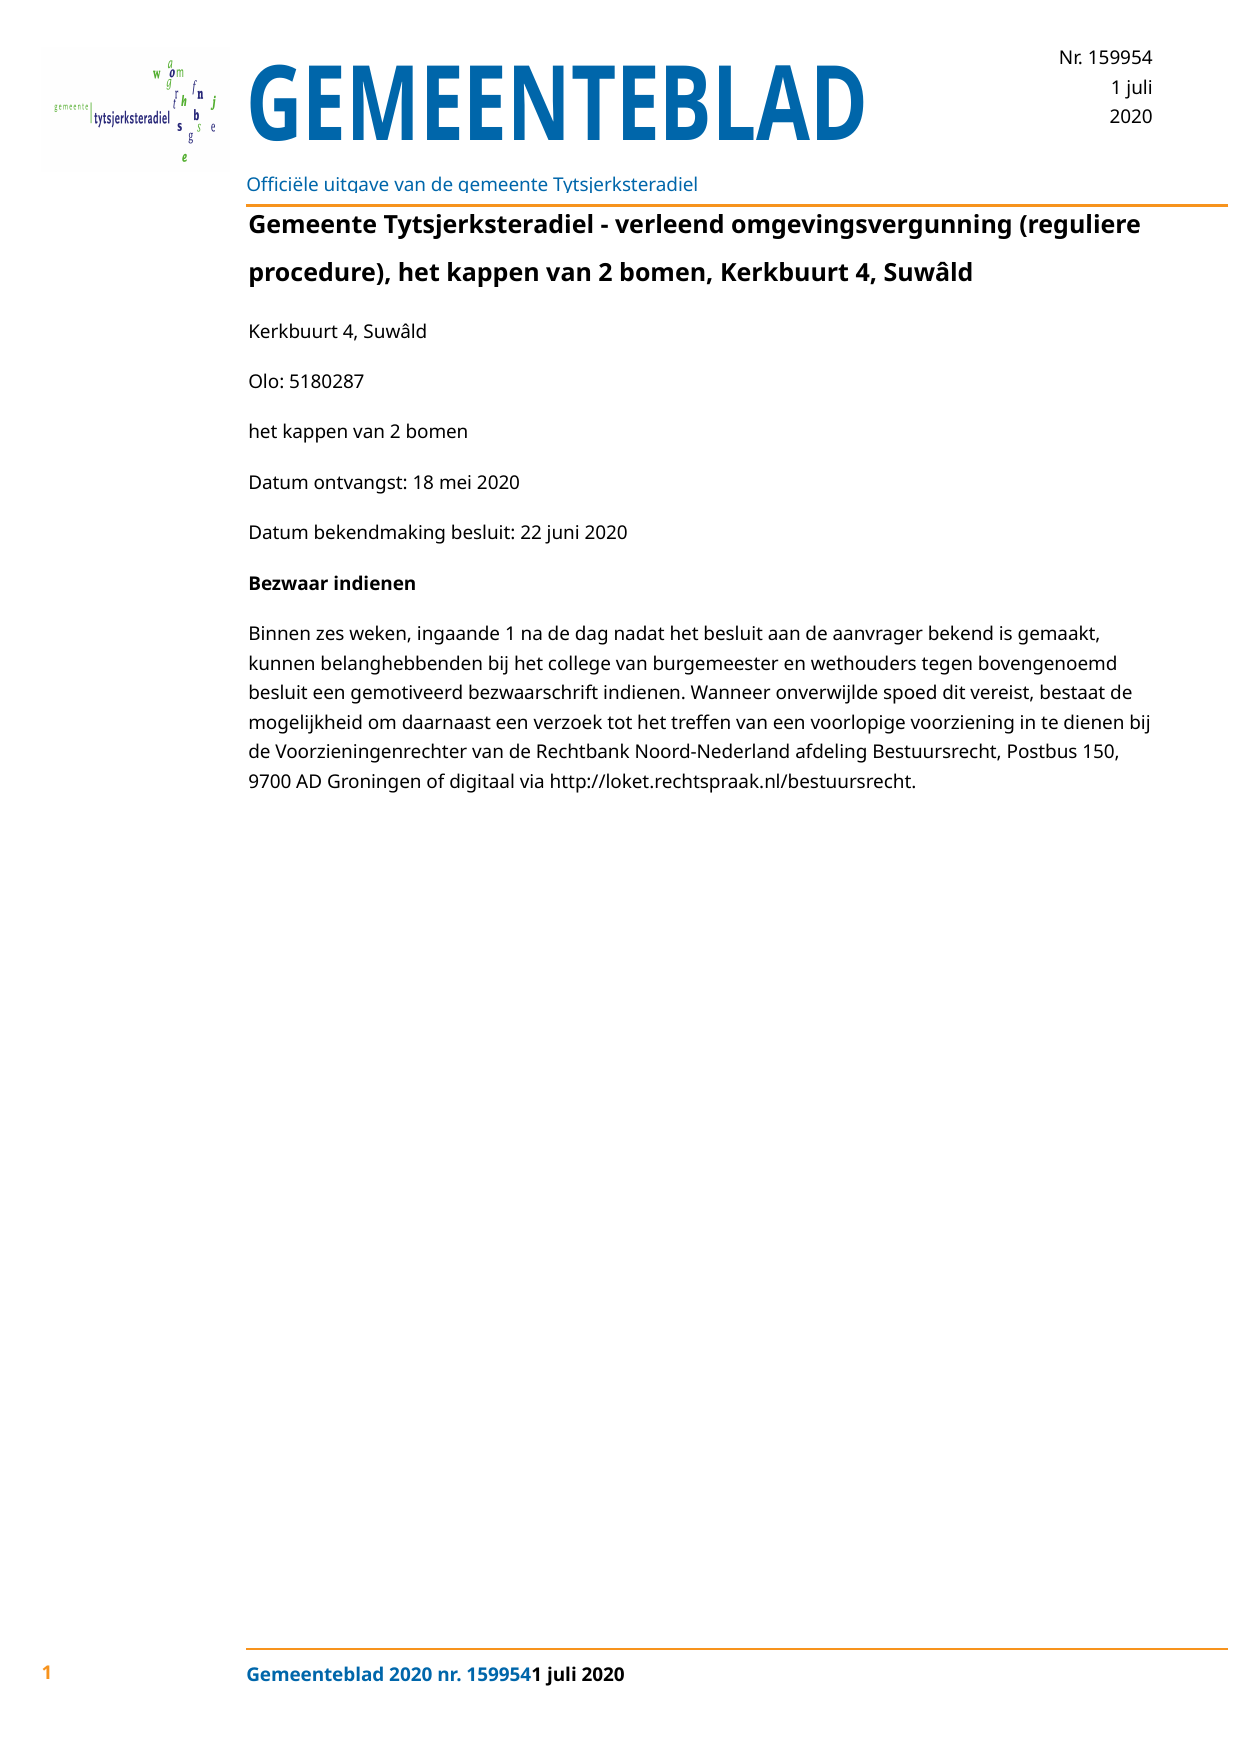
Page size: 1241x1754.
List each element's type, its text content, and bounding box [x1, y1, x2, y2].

text Kerkbuurt 4, Suwâld [248, 318, 1152, 344]
text Olo: 5180287 [248, 368, 1152, 394]
text Datum bekendmaking besluit: 22 juni 2020 [248, 519, 1152, 545]
text het kappen van 2 bomen [248, 419, 1152, 444]
text Gemeente Tytsjerksteradiel - verleend omgevingsvergunning (reguliere procedure), het kappen van 2 bomen, Kerkbuurt 4, Suwâld [248, 207, 1152, 288]
picture [41, 47, 231, 172]
text Datum ontvangst: 18 mei 2020 [248, 469, 1152, 495]
text Bezwaar indienen [248, 570, 1152, 596]
text Binnen zes weken, ingaande 1 na de dag nadat het besluit aan de aanvrager bekend is gemaakt, kunnen belanghebbenden bij het college van burgemeester en wethouders tegen bovengenoemd besluit een gemotiveerd bezwaarschrift indienen. Wanneer onverwijlde spoed dit vereist, bestaat de mogelijkheid om daarnaast een verzoek tot het treffen van een voorlopige voorziening in te dienen bij de Voorzieningenrechter van de Rechtbank Noord-Nederland afdeling Bestuursrecht, Postbus 150, 9700 AD Groningen of digitaal via http://loket.rechtspraak.nl/bestuursrecht. [248, 620, 1152, 794]
